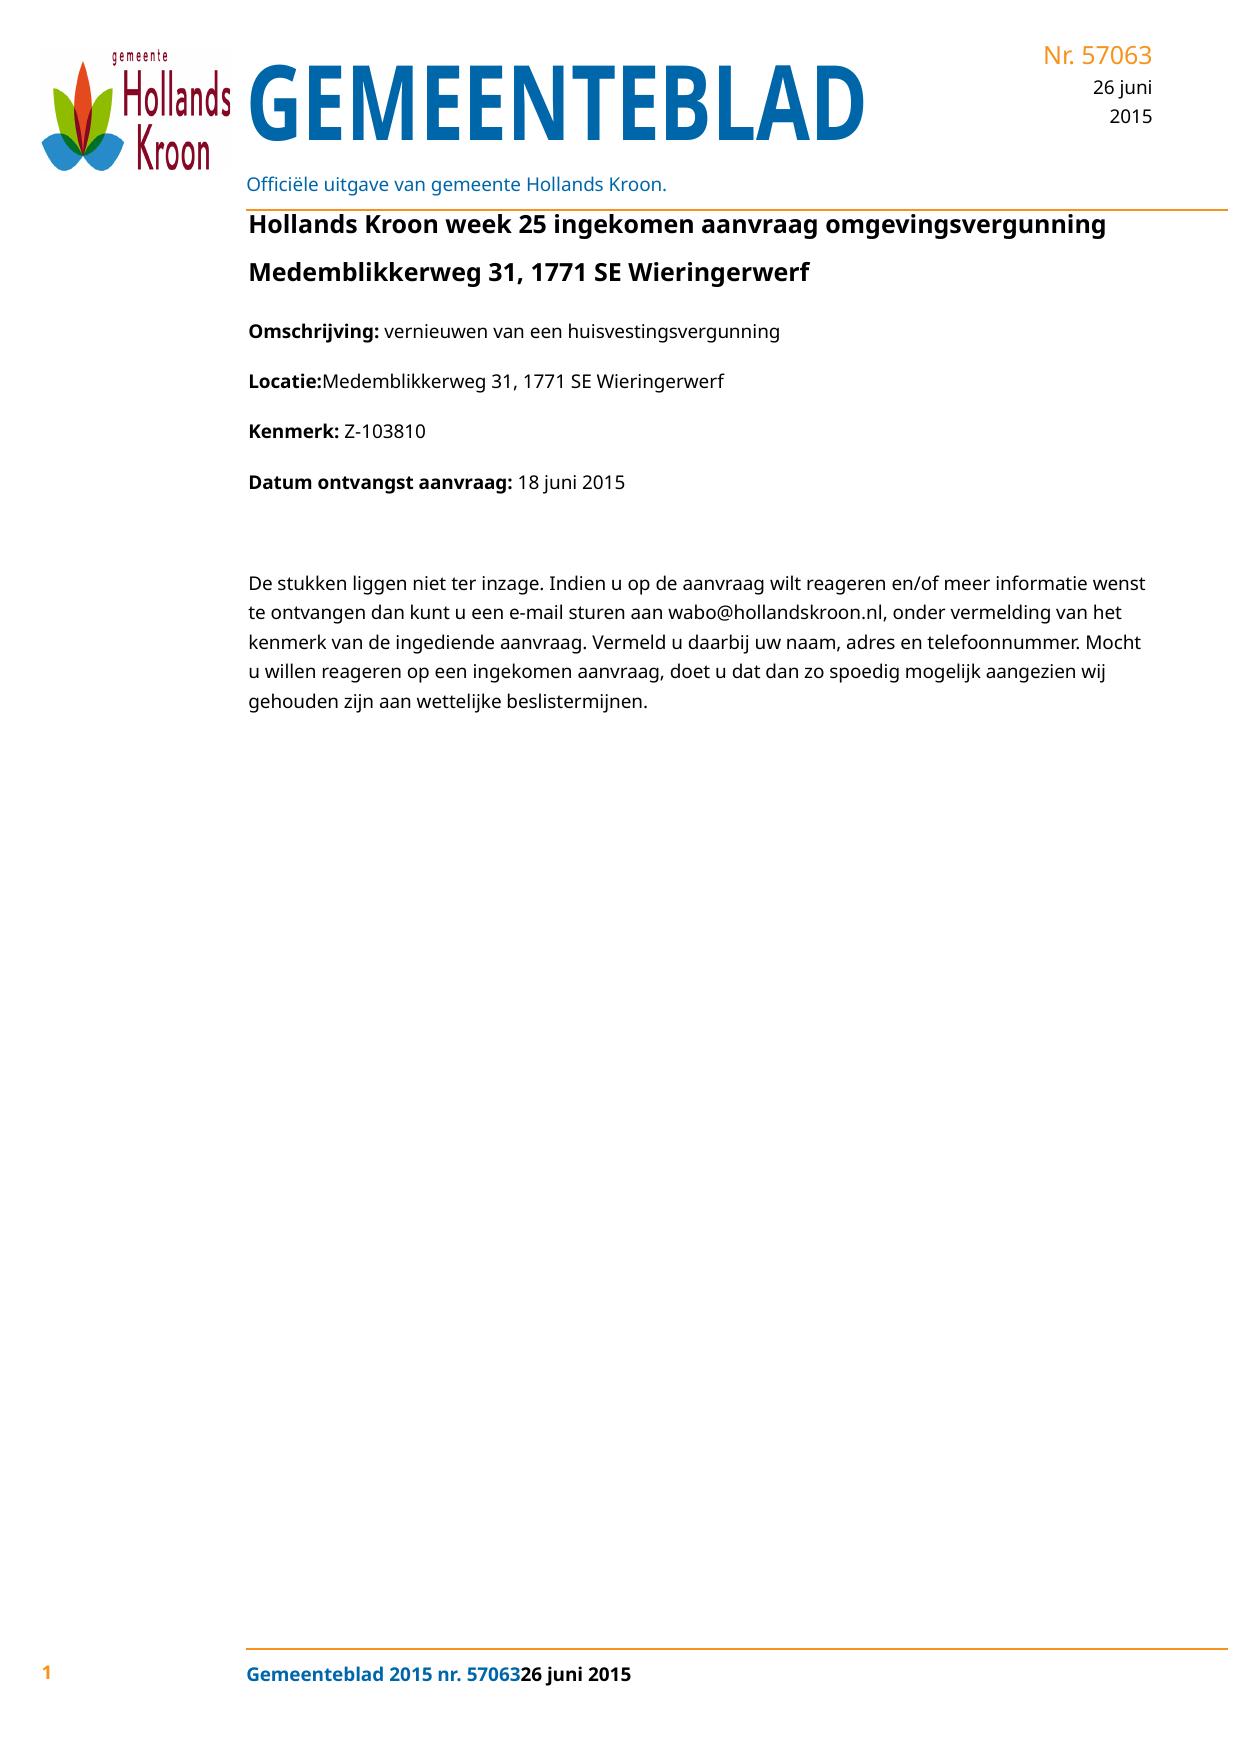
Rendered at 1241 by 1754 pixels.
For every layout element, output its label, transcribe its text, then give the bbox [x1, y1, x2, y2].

text Hollands Kroon week 25 ingekomen aanvraag omgevingsvergunning Medemblikkerweg 31, 1771 SE Wieringerwerf [248, 211, 1152, 288]
text Kenmerk: Z-103810 [248, 419, 1152, 444]
picture [41, 47, 231, 172]
text Omschrijving: vernieuwen van een huisvestingsvergunning [248, 318, 1152, 344]
text Datum ontvangst aanvraag: 18 juni 2015 [248, 469, 1152, 495]
text De stukken liggen niet ter inzage. Indien u op de aanvraag wilt reageren en/of meer informatie wenst te ontvangen dan kunt u een e-mail sturen aan wabo@hollandskroon.nl, onder vermelding van het kenmerk van de ingediende aanvraag. Vermeld u daarbij uw naam, adres en telefoonnummer. Mocht u willen reageren op een ingekomen aanvraag, doet u dat dan zo spoedig mogelijk aangezien wij gehouden zijn aan wettelijke beslistermijnen. [248, 570, 1152, 714]
text Locatie:Medemblikkerweg 31, 1771 SE Wieringerwerf [248, 368, 1152, 394]
